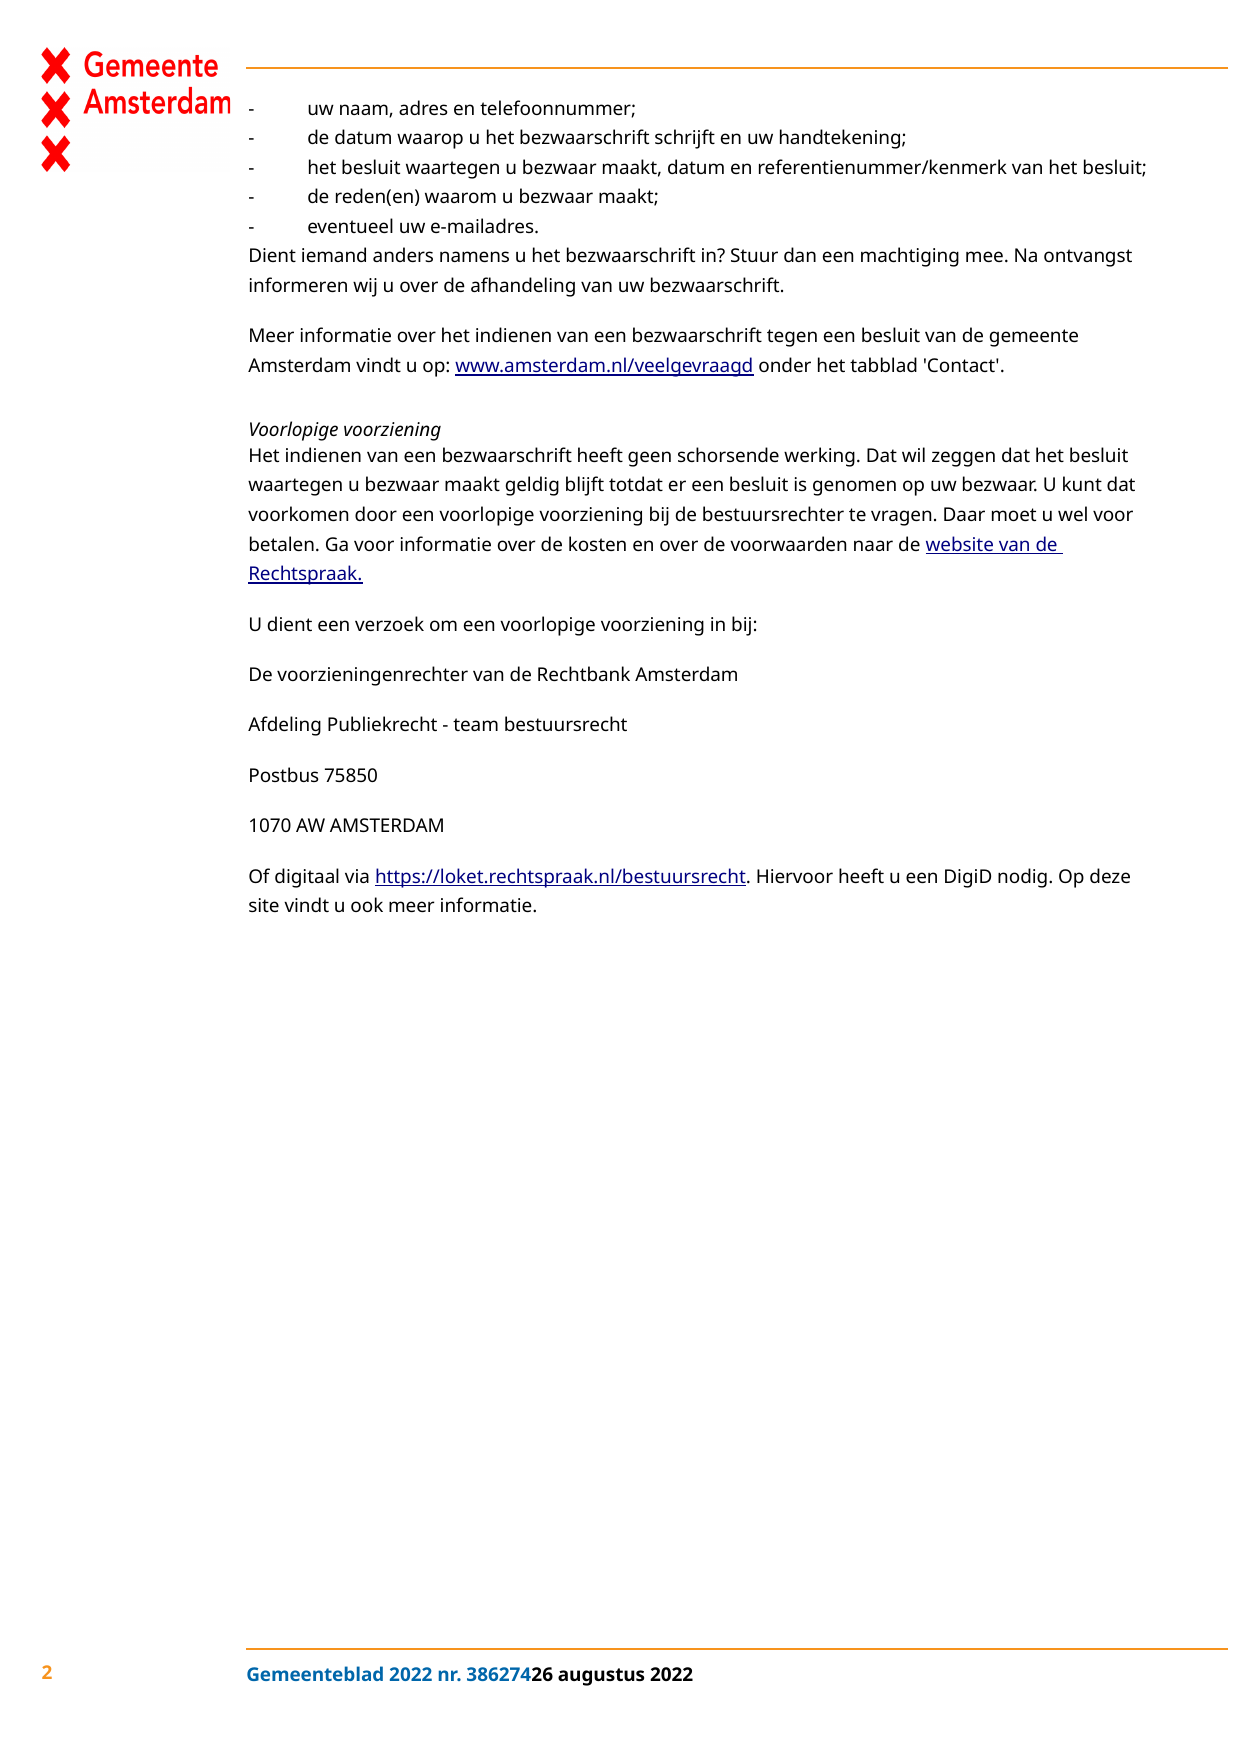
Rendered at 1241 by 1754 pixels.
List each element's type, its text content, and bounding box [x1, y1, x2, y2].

text 1070 AW AMSTERDAM [248, 812, 1152, 838]
text Meer informatie over het indienen van een bezwaarschrift tegen een besluit van de gemeente Amsterdam vindt u op: www.amsterdam.nl/veelgevraagd onder het tabblad 'Contact'. [248, 323, 1152, 378]
picture [41, 47, 231, 172]
text U dient een verzoek om een voorlopige voorziening in bij: [248, 611, 1152, 636]
list uw naam, adres en telefoonnummer; [248, 95, 1152, 121]
text Het indienen van een bezwaarschrift heeft geen schorsende werking. Dat wil zeggen dat het besluit waartegen u bezwaar maakt geldig blijft totdat er een besluit is genomen op uw bezwaar. U kunt dat voorkomen door een voorlopige voorziening bij de bestuursrechter te vragen. Daar moet u wel voor betalen. Ga voor informatie over de kosten en over de voorwaarden naar de website van de Rechtspraak. [248, 442, 1152, 586]
text Postbus 75850 [248, 762, 1152, 788]
text De voorzieningenrechter van de Rechtbank Amsterdam [248, 661, 1152, 687]
list de reden(en) waarom u bezwaar maakt; [248, 183, 1152, 209]
text Dient iemand anders namens u het bezwaarschrift in? Stuur dan een machtiging mee. Na ontvangst informeren wij u over de afhandeling van uw bezwaarschrift. [248, 243, 1152, 298]
list het besluit waartegen u bezwaar maakt, datum en referentienummer/kenmerk van het besluit; [248, 154, 1152, 180]
text Afdeling Publiekrecht - team bestuursrecht [248, 712, 1152, 737]
list eventueel uw e-mailadres. [248, 213, 1152, 239]
text Voorlopige voorziening [248, 416, 1152, 442]
list de datum waarop u het bezwaarschrift schrijft en uw handtekening; [248, 124, 1152, 150]
text Of digitaal via https://loket.rechtspraak.nl/bestuursrecht. Hiervoor heeft u een DigiD nodig. Op deze site vindt u ook meer informatie. [248, 863, 1152, 918]
